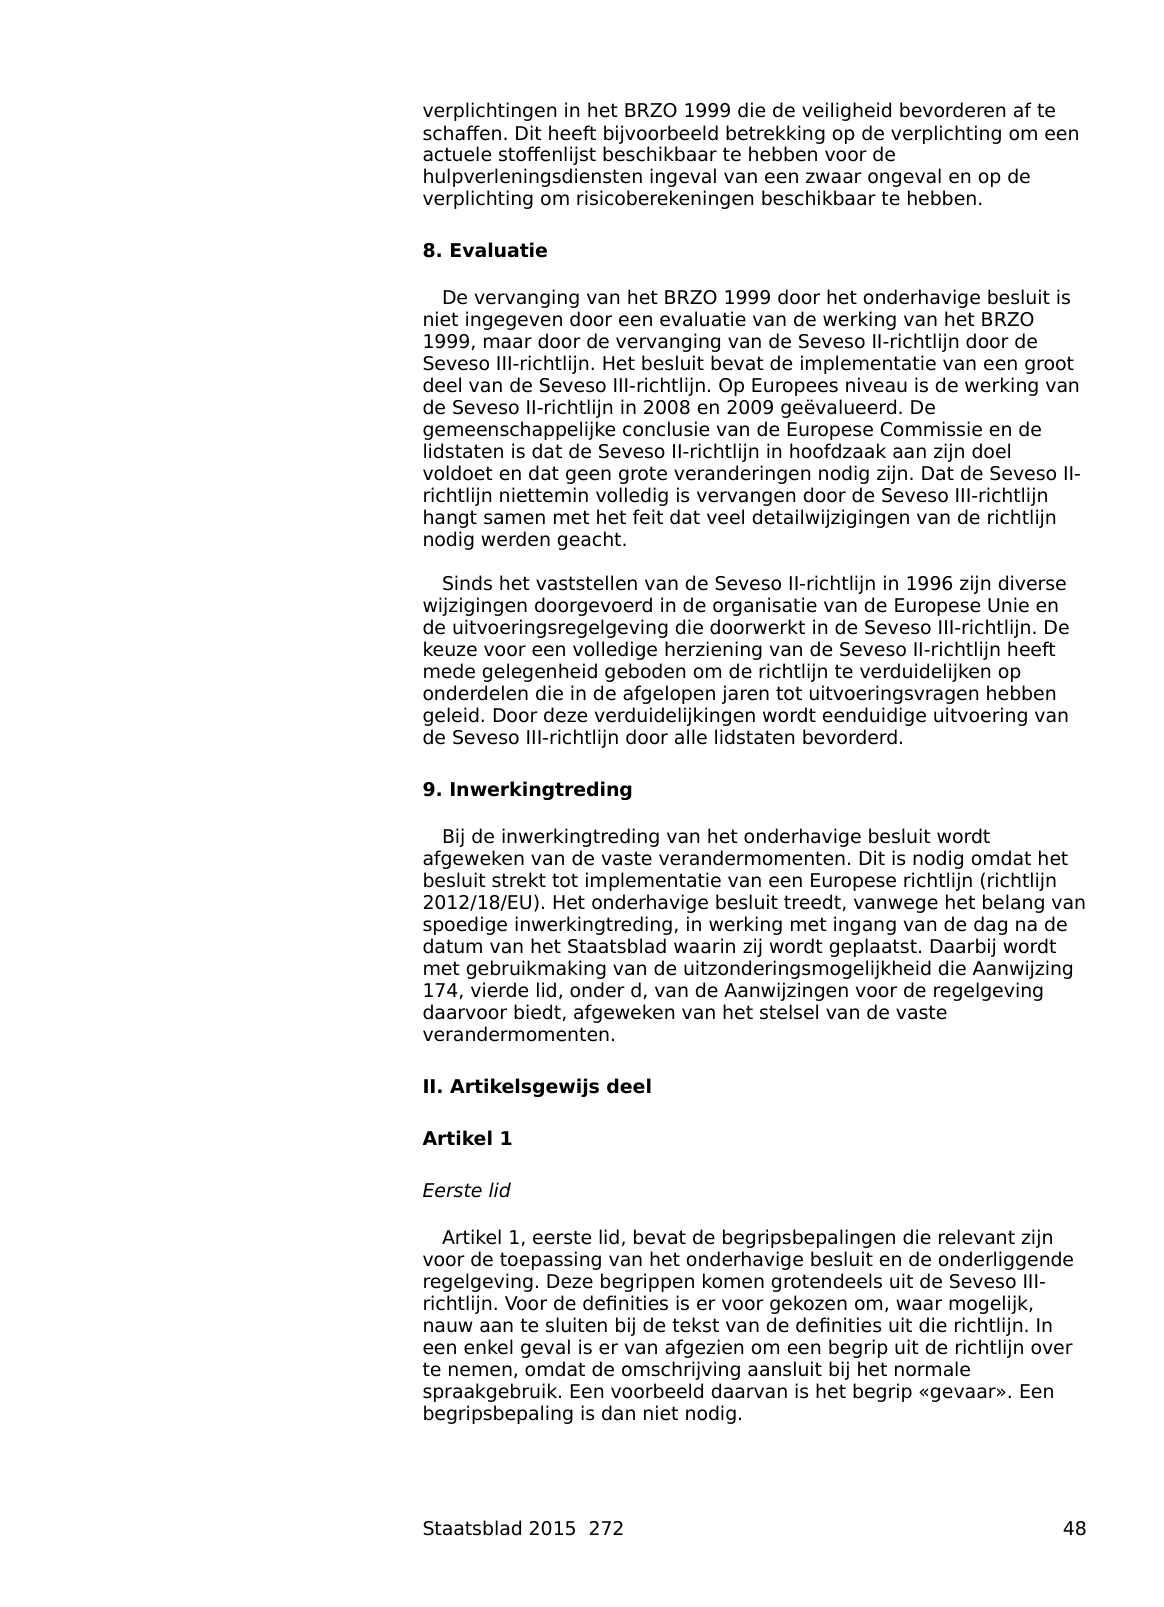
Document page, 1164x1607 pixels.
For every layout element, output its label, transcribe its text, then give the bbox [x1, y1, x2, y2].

subtitle 8. Evaluatie [422, 240, 1087, 262]
text Artikel 1, eerste lid, bevat de begripsbepalingen die relevant zijn voor de toepassing van het onderhavige besluit en de onderliggende regelgeving. Deze begrippen komen grotendeels uit de Seveso III-richtlijn. Voor de definities is er voor gekozen om, waar mogelijk, nauw aan te sluiten bij de tekst van de definities uit die richtlijn. In een enkel geval is er van afgezien om een begrip uit de richtlijn over te nemen, omdat de omschrijving aansluit bij het normale spraakgebruik. Een voorbeeld daarvan is het begrip «gevaar». Een begripsbepaling is dan niet nodig. [422, 1227, 1087, 1424]
subtitle Eerste lid [422, 1180, 1087, 1202]
text verplichtingen in het BRZO 1999 die de veiligheid bevorderen af te schaffen. Dit heeft bijvoorbeeld betrekking op de verplichting om een actuele stoffenlijst beschikbaar te hebben voor de hulpverleningsdiensten ingeval van een zwaar ongeval en op de verplichting om risicoberekeningen beschikbaar te hebben. [422, 100, 1087, 210]
text Bij de inwerkingtreding van het onderhavige besluit wordt afgeweken van de vaste verandermomenten. Dit is nodig omdat het besluit strekt tot implementatie van een Europese richtlijn (richtlijn 2012/18/EU). Het onderhavige besluit treedt, vanwege het belang van spoedige inwerkingtreding, in werking met ingang van de dag na de datum van het Staatsblad waarin zij wordt geplaatst. Daarbij wordt met gebruikmaking van de uitzonderingsmogelijkheid die Aanwijzing 174, vierde lid, onder d, van de Aanwijzingen voor de regelgeving daarvoor biedt, afgeweken van het stelsel van de vaste verandermomenten. [422, 826, 1087, 1046]
subtitle 9. Inwerkingtreding [422, 779, 1087, 801]
subtitle II. Artikelsgewijs deel [422, 1076, 1087, 1098]
text Sinds het vaststellen van de Seveso II-richtlijn in 1996 zijn diverse wijzigingen doorgevoerd in de organisatie van de Europese Unie en de uitvoeringsregelgeving die doorwerkt in de Seveso III-richtlijn. De keuze voor een volledige herziening van de Seveso II-richtlijn heeft mede gelegenheid geboden om de richtlijn te verduidelijken op onderdelen die in de afgelopen jaren tot uitvoeringsvragen hebben geleid. Door deze verduidelijkingen wordt eenduidige uitvoering van de Seveso III-richtlijn door alle lidstaten bevorderd. [422, 573, 1087, 749]
text De vervanging van het BRZO 1999 door het onderhavige besluit is niet ingegeven door een evaluatie van de werking van het BRZO 1999, maar door de vervanging van de Seveso II-richtlijn door de Seveso III-richtlijn. Het besluit bevat de implementatie van een groot deel van de Seveso III-richtlijn. Op Europees niveau is de werking van de Seveso II-richtlijn in 2008 en 2009 geëvalueerd. De gemeenschappelijke conclusie van de Europese Commissie en de lidstaten is dat de Seveso II-richtlijn in hoofdzaak aan zijn doel voldoet en dat geen grote veranderingen nodig zijn. Dat de Seveso II-richtlijn niettemin volledig is vervangen door de Seveso III-richtlijn hangt samen met het feit dat veel detailwijzigingen van de richtlijn nodig werden geacht. [422, 287, 1087, 551]
subtitle Artikel 1 [422, 1128, 1087, 1150]
